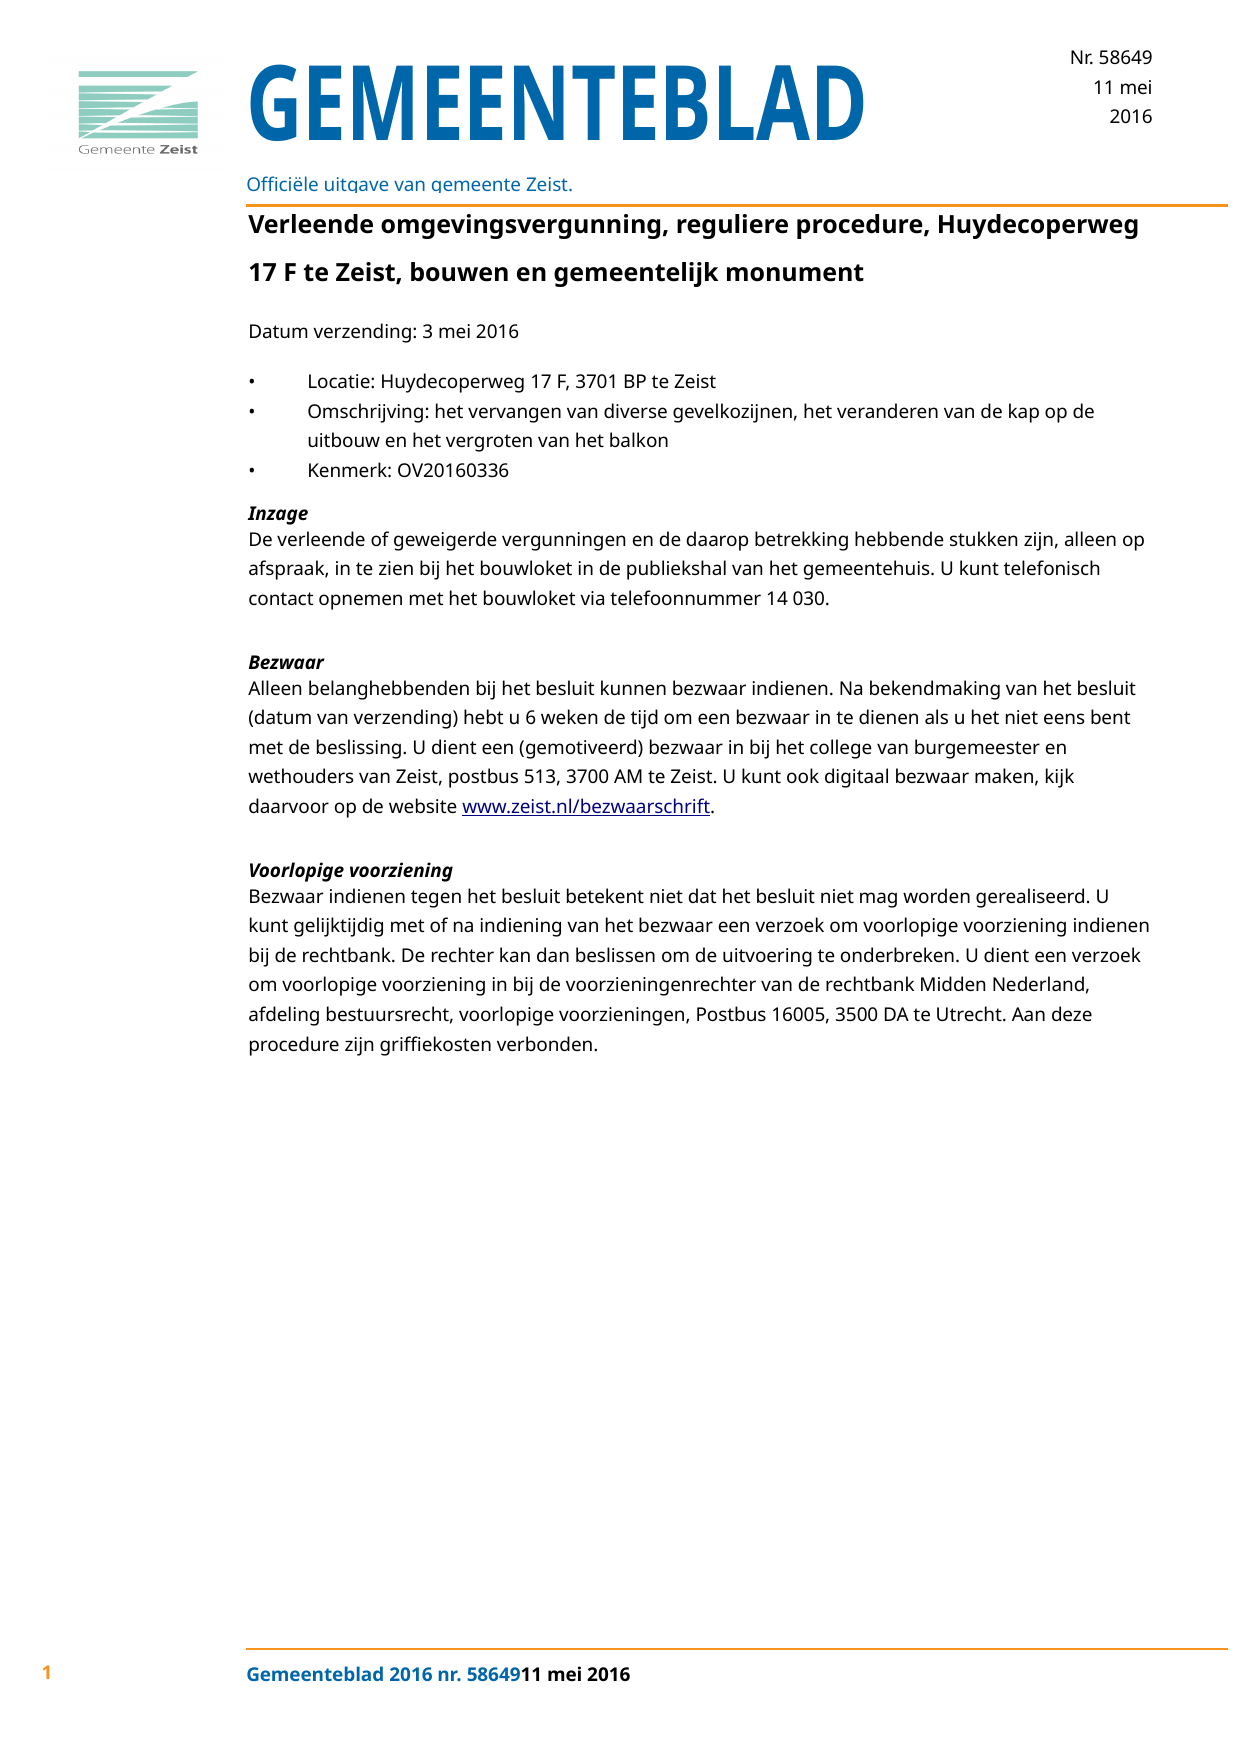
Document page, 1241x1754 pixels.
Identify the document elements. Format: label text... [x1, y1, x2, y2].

list Kenmerk: OV20160336 [248, 457, 1152, 483]
text Bezwaar indienen tegen het besluit betekent niet dat het besluit niet mag worden gerealiseerd. U kunt gelijktijdig met of na indiening van het bezwaar een verzoek om voorlopige voorziening indienen bij de rechtbank. De rechter kan dan beslissen om de uitvoering te onderbreken. U dient een verzoek om voorlopige voorziening in bij de voorzieningenrechter van de rechtbank Midden Nederland, afdeling bestuursrecht, voorlopige voorzieningen, Postbus 16005, 3500 DA te Utrecht. Aan deze procedure zijn griffiekosten verbonden. [248, 883, 1152, 1056]
text Alleen belanghebbenden bij het besluit kunnen bezwaar indienen. Na bekendmaking van het besluit (datum van verzending) hebt u 6 weken de tijd om een bezwaar in te dienen als u het niet eens bent met de beslissing. U dient een (gemotiveerd) bezwaar in bij het college van burgemeester en wethouders van Zeist, postbus 513, 3700 AM te Zeist. U kunt ook digitaal bezwaar maken, kijk daarvoor op de website www.zeist.nl/bezwaarschrift. [248, 675, 1152, 819]
text Datum verzending: 3 mei 2016 [248, 318, 1152, 344]
picture [41, 47, 231, 172]
text Verleende omgevingsvergunning, reguliere procedure, Huydecoperweg 17 F te Zeist, bouwen en gemeentelijk monument [248, 207, 1152, 288]
text De verleende of geweigerde vergunningen en de daarop betrekking hebbende stukken zijn, alleen op afspraak, in te zien bij het bouwloket in de publiekshal van het gemeentehuis. U kunt telefonisch contact opnemen met het bouwloket via telefoonnummer 14 030. [248, 526, 1152, 611]
list Omschrijving: het vervangen van diverse gevelkozijnen, het veranderen van de kap op de uitbouw en het vergroten van het balkon [248, 398, 1152, 453]
list Locatie: Huydecoperweg 17 F, 3701 BP te Zeist [248, 368, 1152, 394]
text Bezwaar [248, 649, 1152, 675]
text Voorlopige voorziening [248, 857, 1152, 883]
text Inzage [248, 500, 1152, 526]
